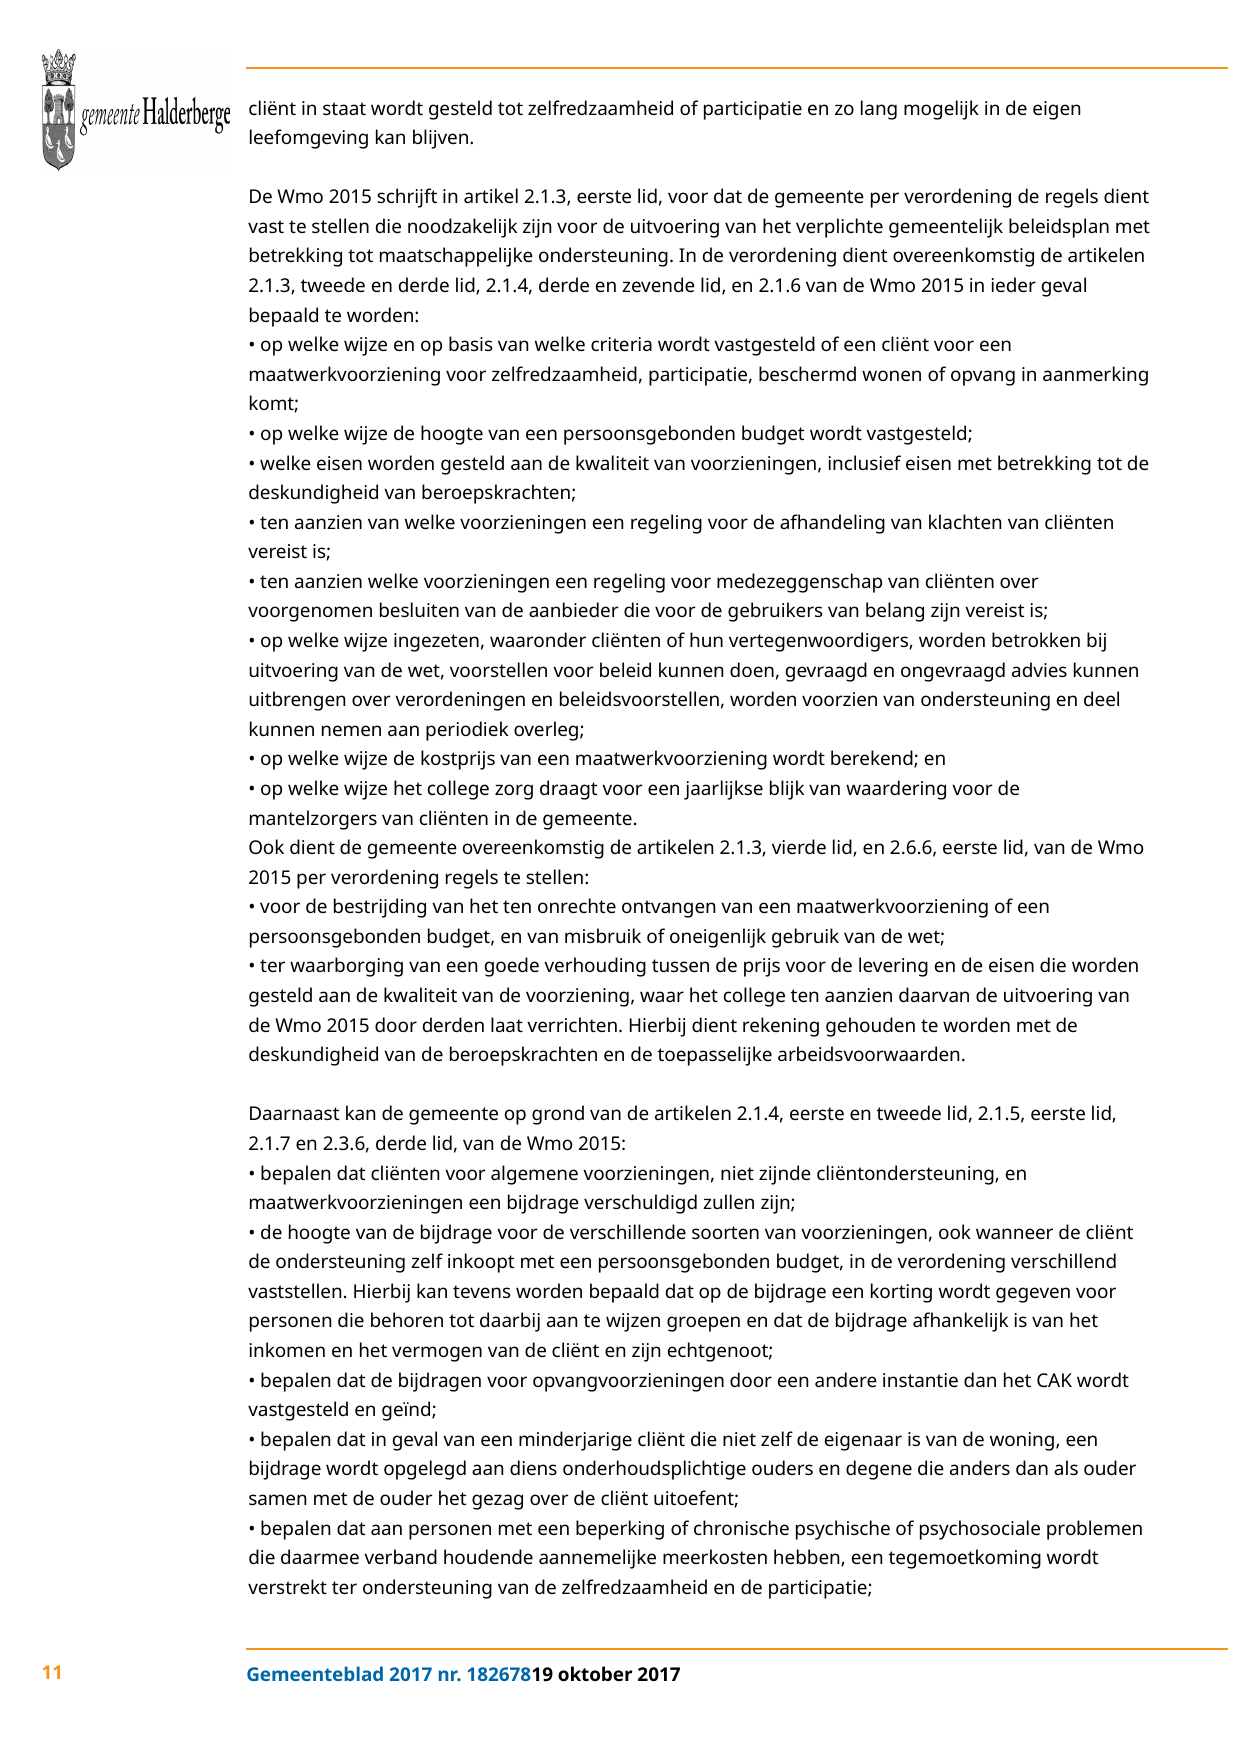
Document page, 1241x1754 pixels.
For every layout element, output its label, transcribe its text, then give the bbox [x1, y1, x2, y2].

text • voor de bestrijding van het ten onrechte ontvangen van een maatwerkvoorziening of een persoonsgebonden budget, en van misbruik of oneigenlijk gebruik van de wet; [248, 893, 1152, 949]
text • op welke wijze het college zorg draagt voor een jaarlijkse blijk van waardering voor de mantelzorgers van cliënten in de gemeente. [248, 775, 1152, 831]
text • op welke wijze ingezeten, waaronder cliënten of hun vertegenwoordigers, worden betrokken bij uitvoering van de wet, voorstellen voor beleid kunnen doen, gevraagd en ongevraagd advies kunnen uitbrengen over verordeningen en beleidsvoorstellen, worden voorzien van ondersteuning en deel kunnen nemen aan periodiek overleg; [248, 627, 1152, 742]
text • bepalen dat de bijdragen voor opvangvoorzieningen door een andere instantie dan het CAK wordt vastgesteld en geïnd; [248, 1367, 1152, 1422]
text • de hoogte van de bijdrage voor de verschillende soorten van voorzieningen, ook wanneer de cliënt de ondersteuning zelf inkoopt met een persoonsgebonden budget, in de verordening verschillend vaststellen. Hierbij kan tevens worden bepaald dat op de bijdrage een korting wordt gegeven voor personen die behoren tot daarbij aan te wijzen groepen en dat de bijdrage afhankelijk is van het inkomen en het vermogen van de cliënt en zijn echtgenoot; [248, 1219, 1152, 1363]
text • ten aanzien van welke voorzieningen een regeling voor de afhandeling van klachten van cliënten vereist is; [248, 509, 1152, 564]
text De Wmo 2015 schrijft in artikel 2.1.3, eerste lid, voor dat de gemeente per verordening de regels dient vast te stellen die noodzakelijk zijn voor de uitvoering van het verplichte gemeentelijk beleidsplan met betrekking tot maatschappelijke ondersteuning. In de verordening dient overeenkomstig de artikelen 2.1.3, tweede en derde lid, 2.1.4, derde en zevende lid, en 2.1.6 van de Wmo 2015 in ieder geval bepaald te worden: [248, 183, 1152, 328]
text • bepalen dat in geval van een minderjarige cliënt die niet zelf de eigenaar is van de woning, een bijdrage wordt opgelegd aan diens onderhoudsplichtige ouders en degene die anders dan als ouder samen met de ouder het gezag over de cliënt uitoefent; [248, 1426, 1152, 1511]
text • bepalen dat cliënten voor algemene voorzieningen, niet zijnde cliëntondersteuning, en maatwerkvoorzieningen een bijdrage verschuldigd zullen zijn; [248, 1160, 1152, 1215]
text • op welke wijze de hoogte van een persoonsgebonden budget wordt vastgesteld; [248, 420, 1152, 446]
picture [41, 47, 231, 172]
text • ter waarborging van een goede verhouding tussen de prijs voor de levering en de eisen die worden gesteld aan de kwaliteit van de voorziening, waar het college ten aanzien daarvan de uitvoering van de Wmo 2015 door derden laat verrichten. Hierbij dient rekening gehouden te worden met de deskundigheid van de beroepskrachten en de toepasselijke arbeidsvoorwaarden. [248, 953, 1152, 1067]
text Daarnaast kan de gemeente op grond van de artikelen 2.1.4, eerste en tweede lid, 2.1.5, eerste lid, 2.1.7 en 2.3.6, derde lid, van de Wmo 2015: [248, 1101, 1152, 1156]
text Ook dient de gemeente overeenkomstig de artikelen 2.1.3, vierde lid, en 2.6.6, eerste lid, van de Wmo 2015 per verordening regels te stellen: [248, 834, 1152, 890]
text • welke eisen worden gesteld aan de kwaliteit van voorzieningen, inclusief eisen met betrekking tot de deskundigheid van beroepskrachten; [248, 450, 1152, 505]
text • bepalen dat aan personen met een beperking of chronische psychische of psychosociale problemen die daarmee verband houdende aannemelijke meerkosten hebben, een tegemoetkoming wordt verstrekt ter ondersteuning van de zelfredzaamheid en de participatie; [248, 1515, 1152, 1600]
text • op welke wijze de kostprijs van een maatwerkvoorziening wordt berekend; en [248, 746, 1152, 771]
text • ten aanzien welke voorzieningen een regeling voor medezeggenschap van cliënten over voorgenomen besluiten van de aanbieder die voor de gebruikers van belang zijn vereist is; [248, 568, 1152, 623]
text cliënt in staat wordt gesteld tot zelfredzaamheid of participatie en zo lang mogelijk in de eigen leefomgeving kan blijven. [248, 95, 1152, 150]
text • op welke wijze en op basis van welke criteria wordt vastgesteld of een cliënt voor een maatwerkvoorziening voor zelfredzaamheid, participatie, beschermd wonen of opvang in aanmerking komt; [248, 331, 1152, 416]
